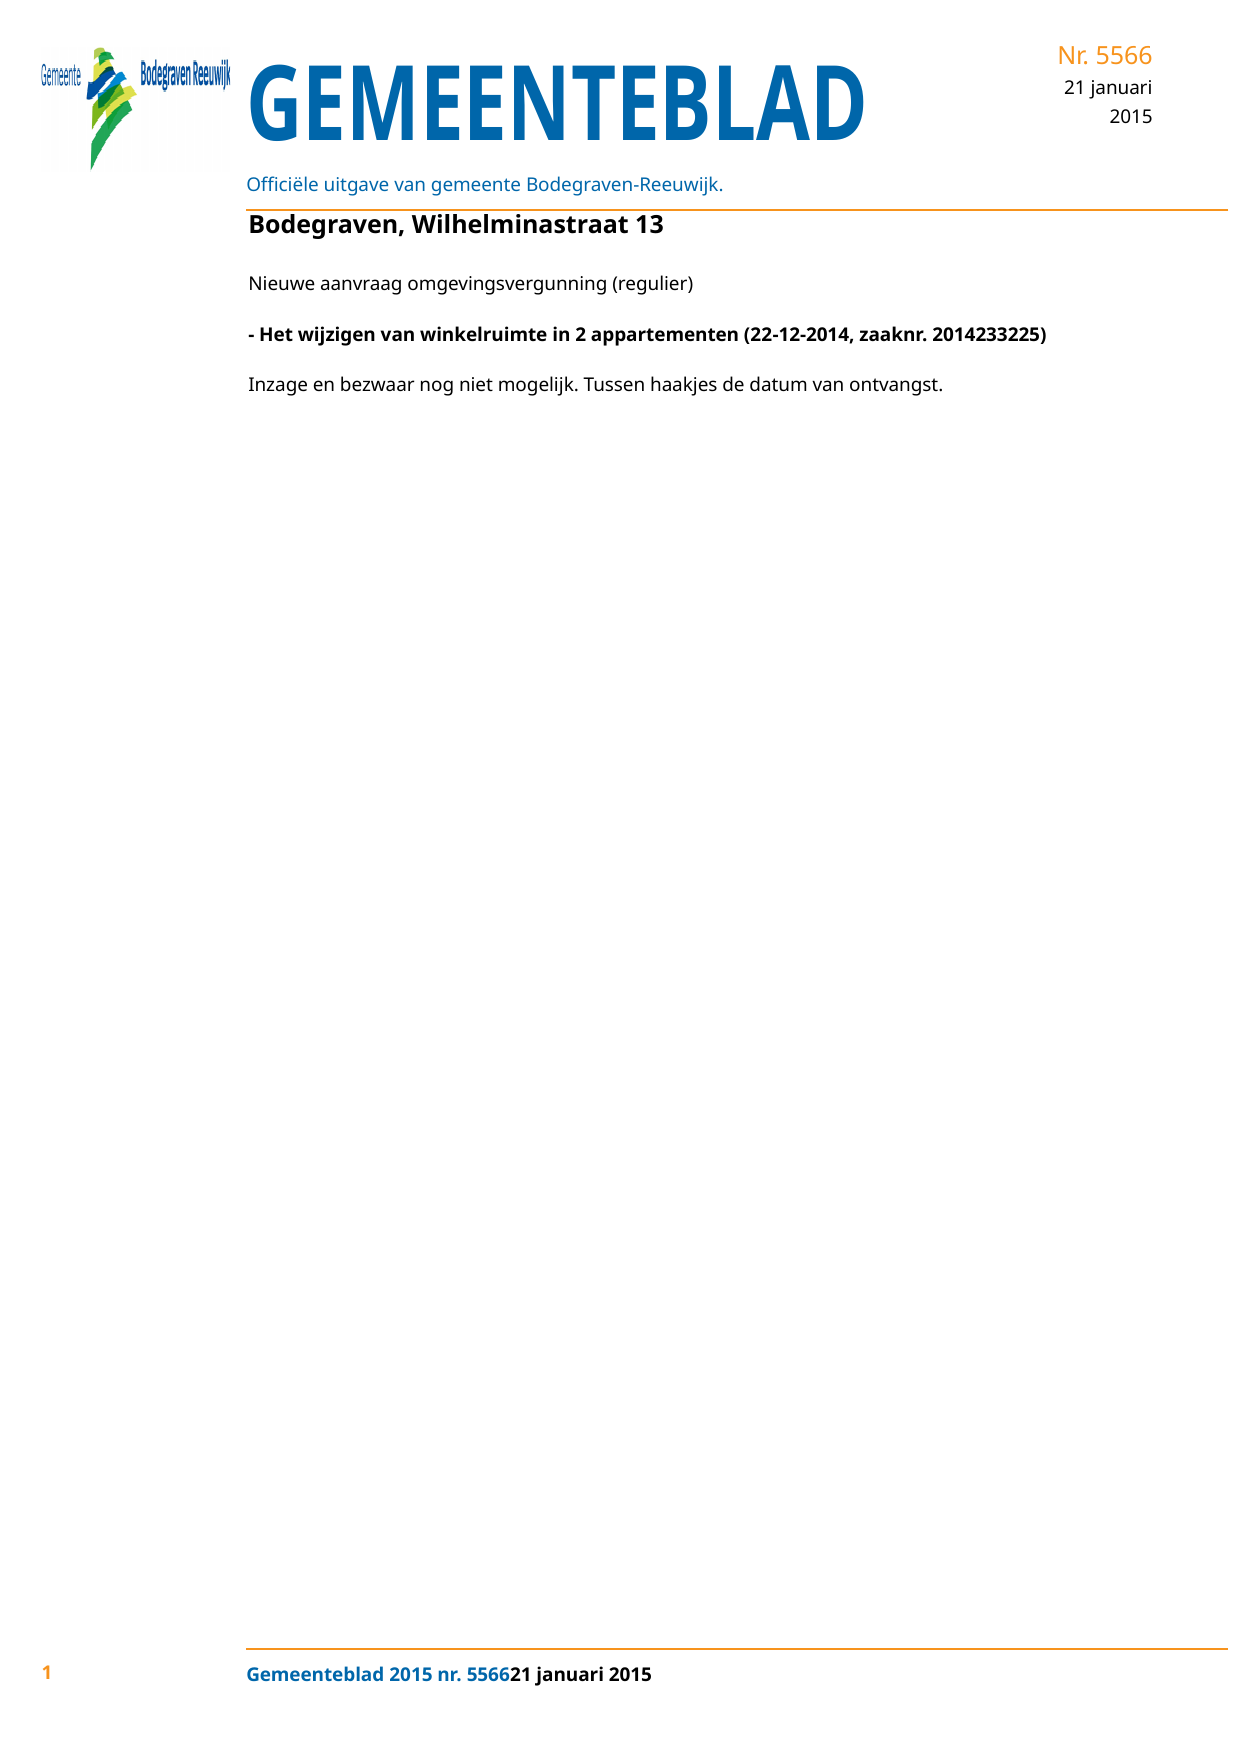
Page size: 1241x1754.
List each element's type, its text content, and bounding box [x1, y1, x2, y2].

text Bodegraven, Wilhelminastraat 13 [248, 211, 1152, 241]
text - Het wijzigen van winkelruimte in 2 appartementen (22‑12‑2014, zaaknr. 2014233225) [248, 321, 1152, 346]
text Inzage en bezwaar nog niet mogelijk. Tussen haakjes de datum van ontvangst. [248, 371, 1152, 397]
text Nieuwe aanvraag omgevingsvergunning (regulier) [248, 270, 1152, 296]
picture [41, 47, 231, 172]
